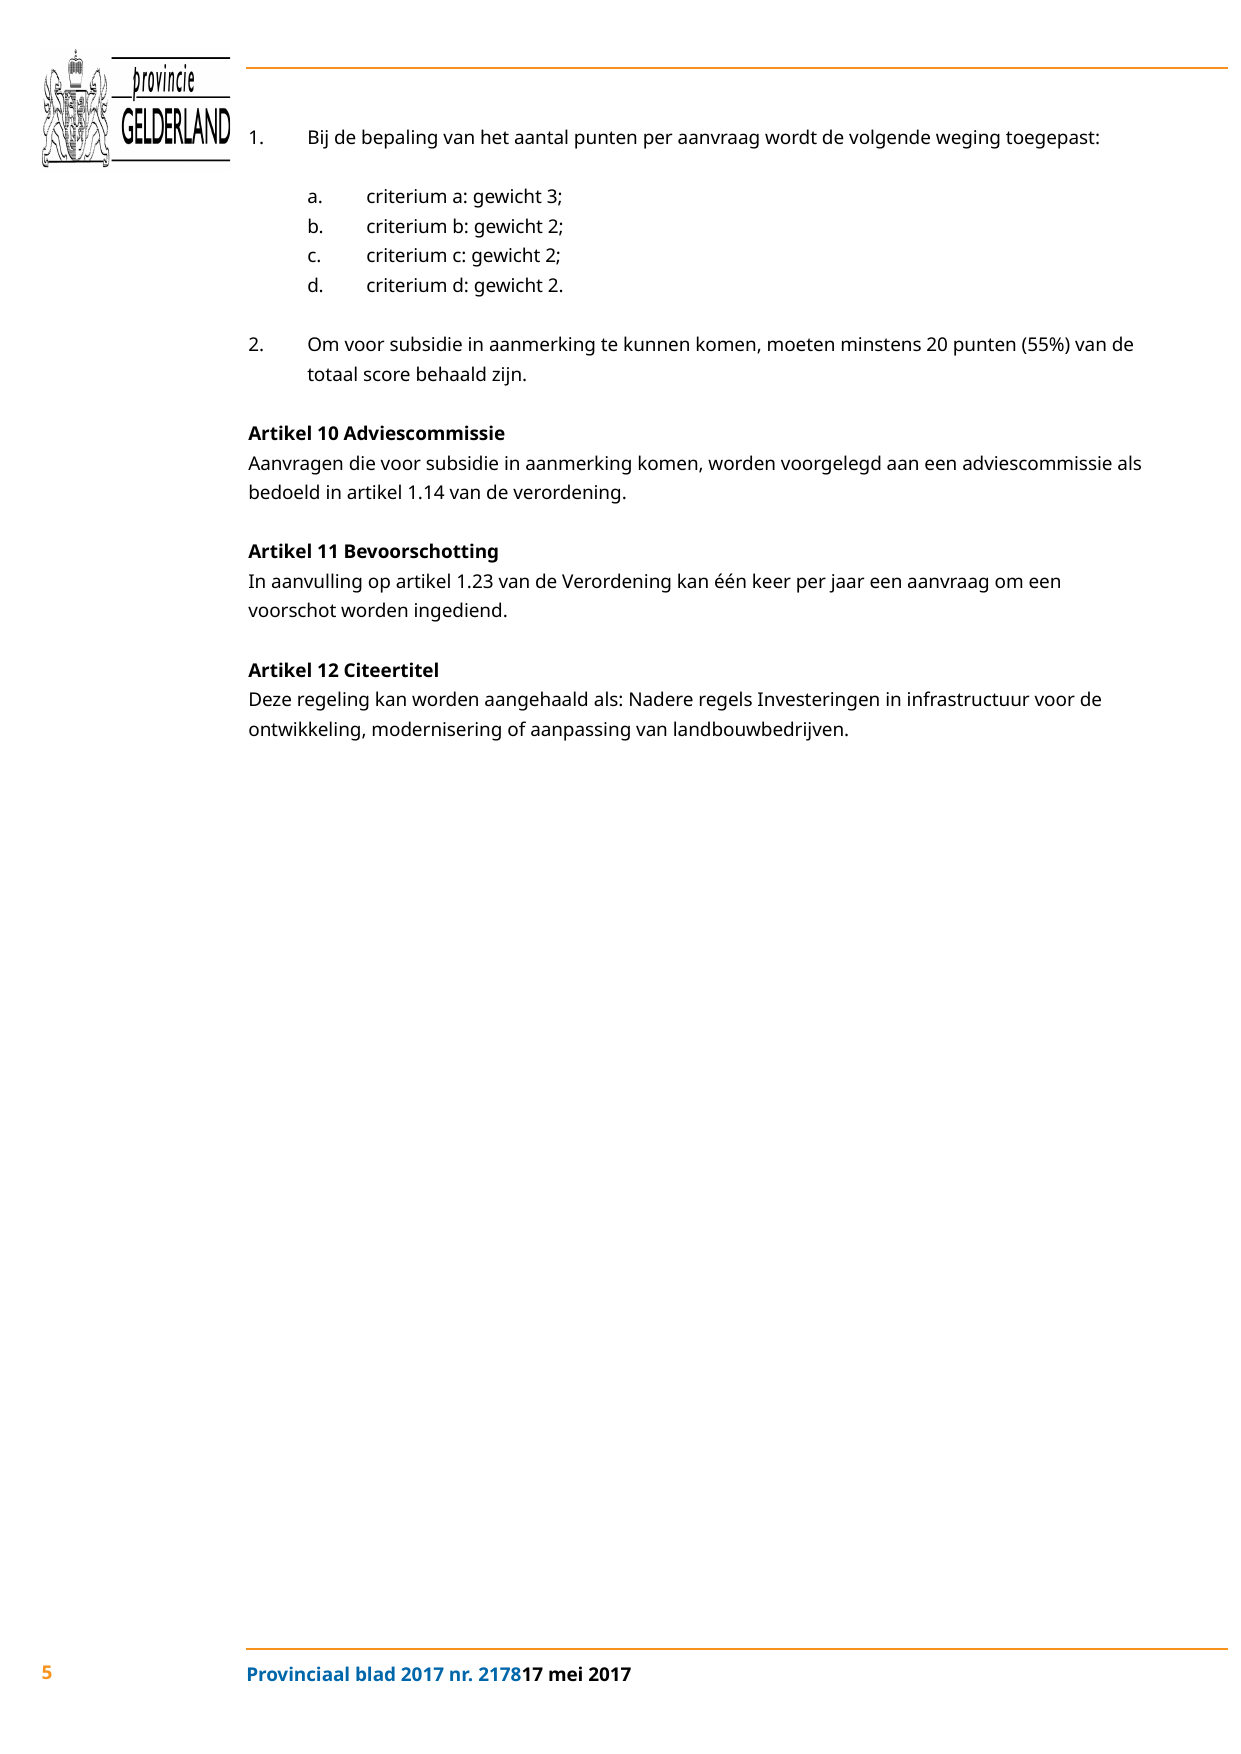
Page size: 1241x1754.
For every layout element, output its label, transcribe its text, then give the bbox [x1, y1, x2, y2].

text Artikel 11 Bevoorschotting [248, 538, 1152, 564]
text In aanvulling op artikel 1.23 van de Verordening kan één keer per jaar een aanvraag om een voorschot worden ingediend. [248, 568, 1152, 623]
list criterium c: gewicht 2; [307, 243, 1152, 268]
list Om voor subsidie in aanmerking te kunnen komen, moeten minstens 20 punten (55%) van de totaal score behaald zijn. [248, 331, 1152, 387]
text Aanvragen die voor subsidie in aanmerking komen, worden voorgelegd aan een adviescommissie als bedoeld in artikel 1.14 van de verordening. [248, 450, 1152, 505]
list criterium d: gewicht 2. [307, 272, 1152, 298]
picture [41, 47, 231, 172]
list Bij de bepaling van het aantal punten per aanvraag wordt de volgende weging toegepast: [248, 124, 1152, 150]
text Artikel 12 Citeertitel [248, 657, 1152, 683]
text Artikel 10 Adviescommissie [248, 420, 1152, 446]
text Deze regeling kan worden aangehaald als: Nadere regels Investeringen in infrastructuur voor de ontwikkeling, modernisering of aanpassing van landbouwbedrijven. [248, 686, 1152, 742]
list criterium a: gewicht 3; [307, 183, 1152, 209]
list criterium b: gewicht 2; [307, 213, 1152, 239]
